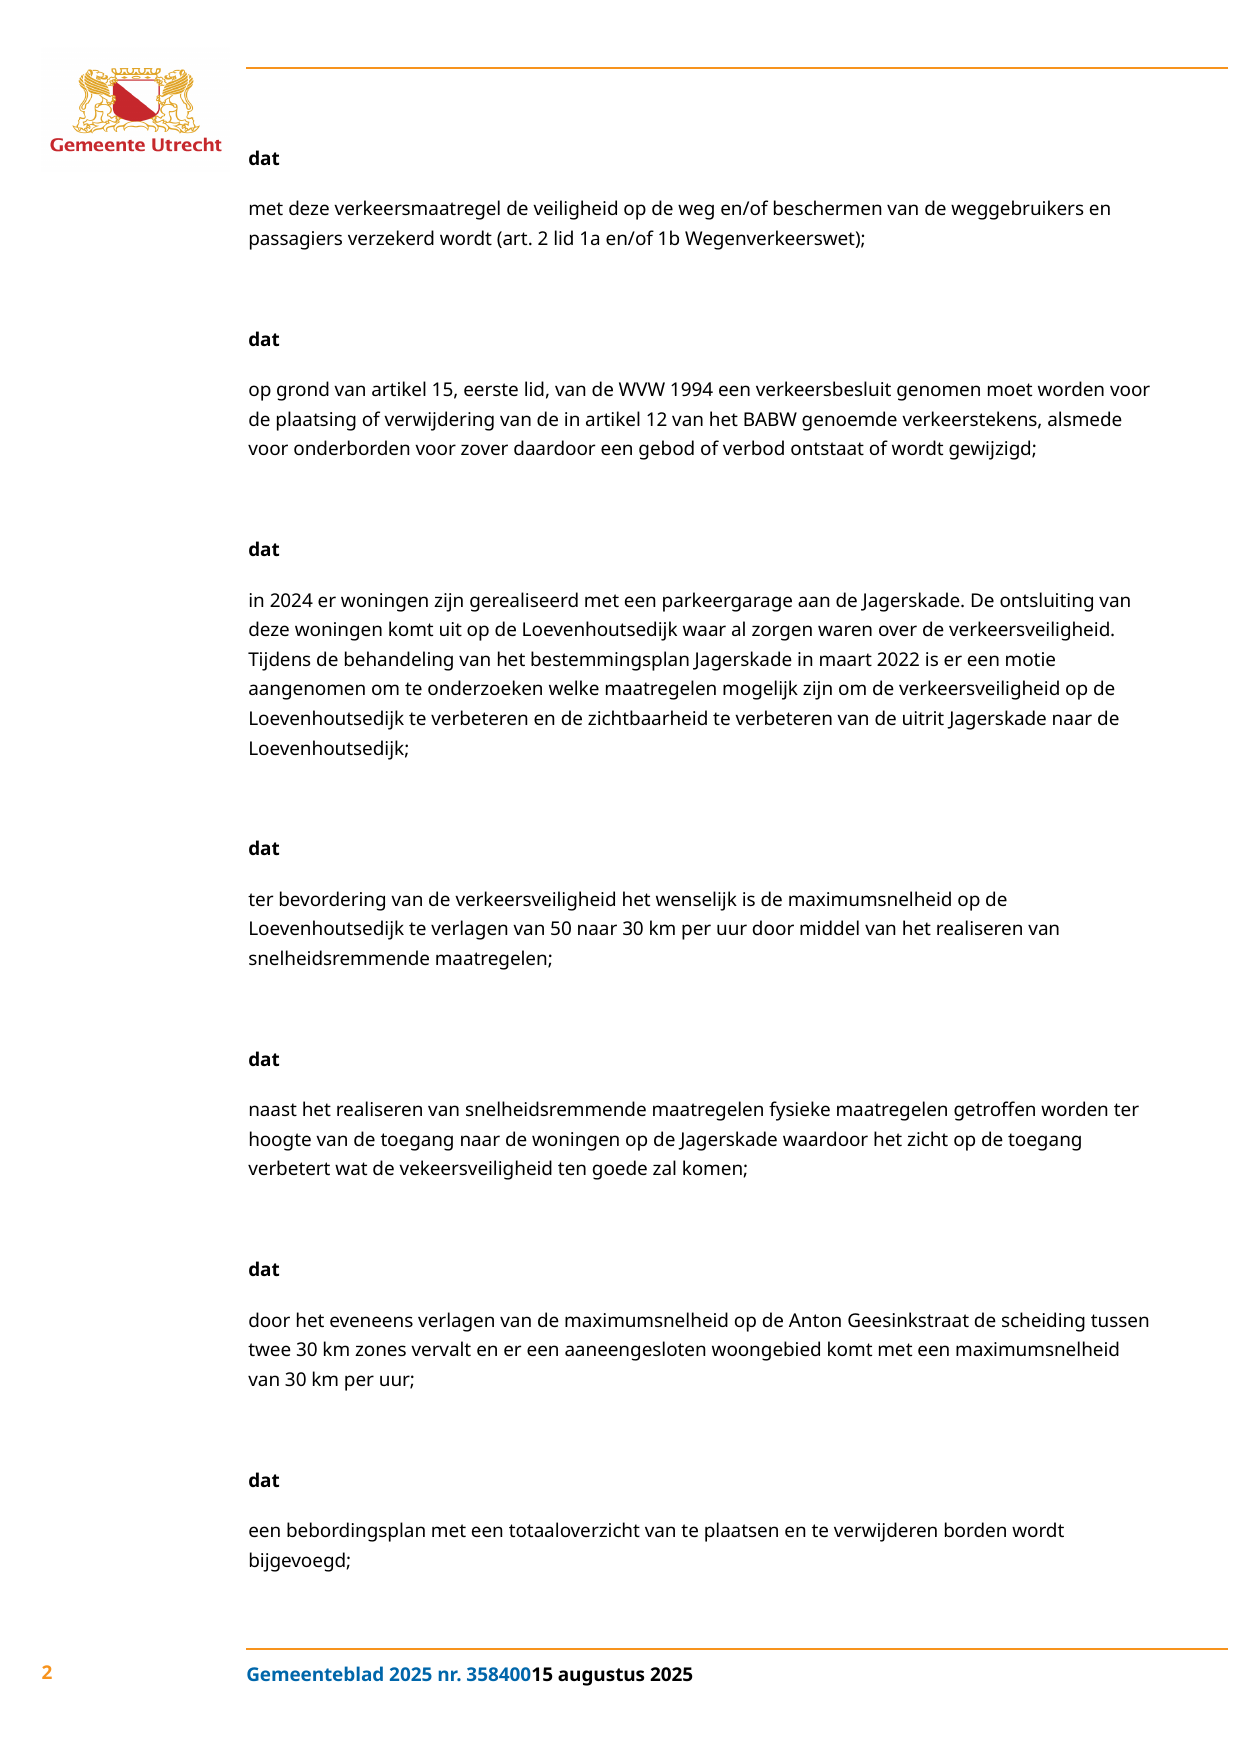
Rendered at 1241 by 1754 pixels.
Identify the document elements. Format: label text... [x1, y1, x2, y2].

text naast het realiseren van snelheidsremmende maatregelen fysieke maatregelen getroffen worden ter hoogte van de toegang naar de woningen op de Jagerskade waardoor het zicht op de toegang verbetert wat de vekeersveiligheid ten goede zal komen; [248, 1096, 1152, 1181]
text een bebordingsplan met een totaaloverzicht van te plaatsen en te verwijderen borden wordt bijgevoegd; [248, 1517, 1152, 1573]
text dat [248, 326, 1152, 352]
text dat [248, 1046, 1152, 1072]
text dat [248, 836, 1152, 861]
text dat [248, 1467, 1152, 1493]
text dat [248, 536, 1152, 562]
text met deze verkeersmaatregel de veiligheid op de weg en/of beschermen van de weggebruikers en passagiers verzekerd wordt (art. 2 lid 1a en/of 1b Wegenverkeerswet); [248, 196, 1152, 251]
text in 2024 er woningen zijn gerealiseerd met een parkeergarage aan de Jagerskade. De ontsluiting van deze woningen komt uit op de Loevenhoutsedijk waar al zorgen waren over de verkeersveiligheid. Tijdens de behandeling van het bestemmingsplan Jagerskade in maart 2022 is er een motie aangenomen om te onderzoeken welke maatregelen mogelijk zijn om de verkeersveiligheid op de Loevenhoutsedijk te verbeteren en de zichtbaarheid te verbeteren van de uitrit Jagerskade naar de Loevenhoutsedijk; [248, 587, 1152, 761]
text dat [248, 1256, 1152, 1282]
text ter bevordering van de verkeersveiligheid het wenselijk is de maximumsnelheid op de Loevenhoutsedijk te verlagen van 50 naar 30 km per uur door middel van het realiseren van snelheidsremmende maatregelen; [248, 886, 1152, 971]
text op grond van artikel 15, eerste lid, van de WVW 1994 een verkeersbesluit genomen moet worden voor de plaatsing of verwijdering van de in artikel 12 van het BABW genoemde verkeerstekens, alsmede voor onderborden voor zover daardoor een gebod of verbod ontstaat of wordt gewijzigd; [248, 376, 1152, 461]
text door het eveneens verlagen van de maximumsnelheid op de Anton Geesinkstraat de scheiding tussen twee 30 km zones vervalt en er een aaneengesloten woongebied komt met een maximumsnelheid van 30 km per uur; [248, 1307, 1152, 1392]
text dat [248, 145, 1152, 171]
picture [41, 47, 231, 172]
